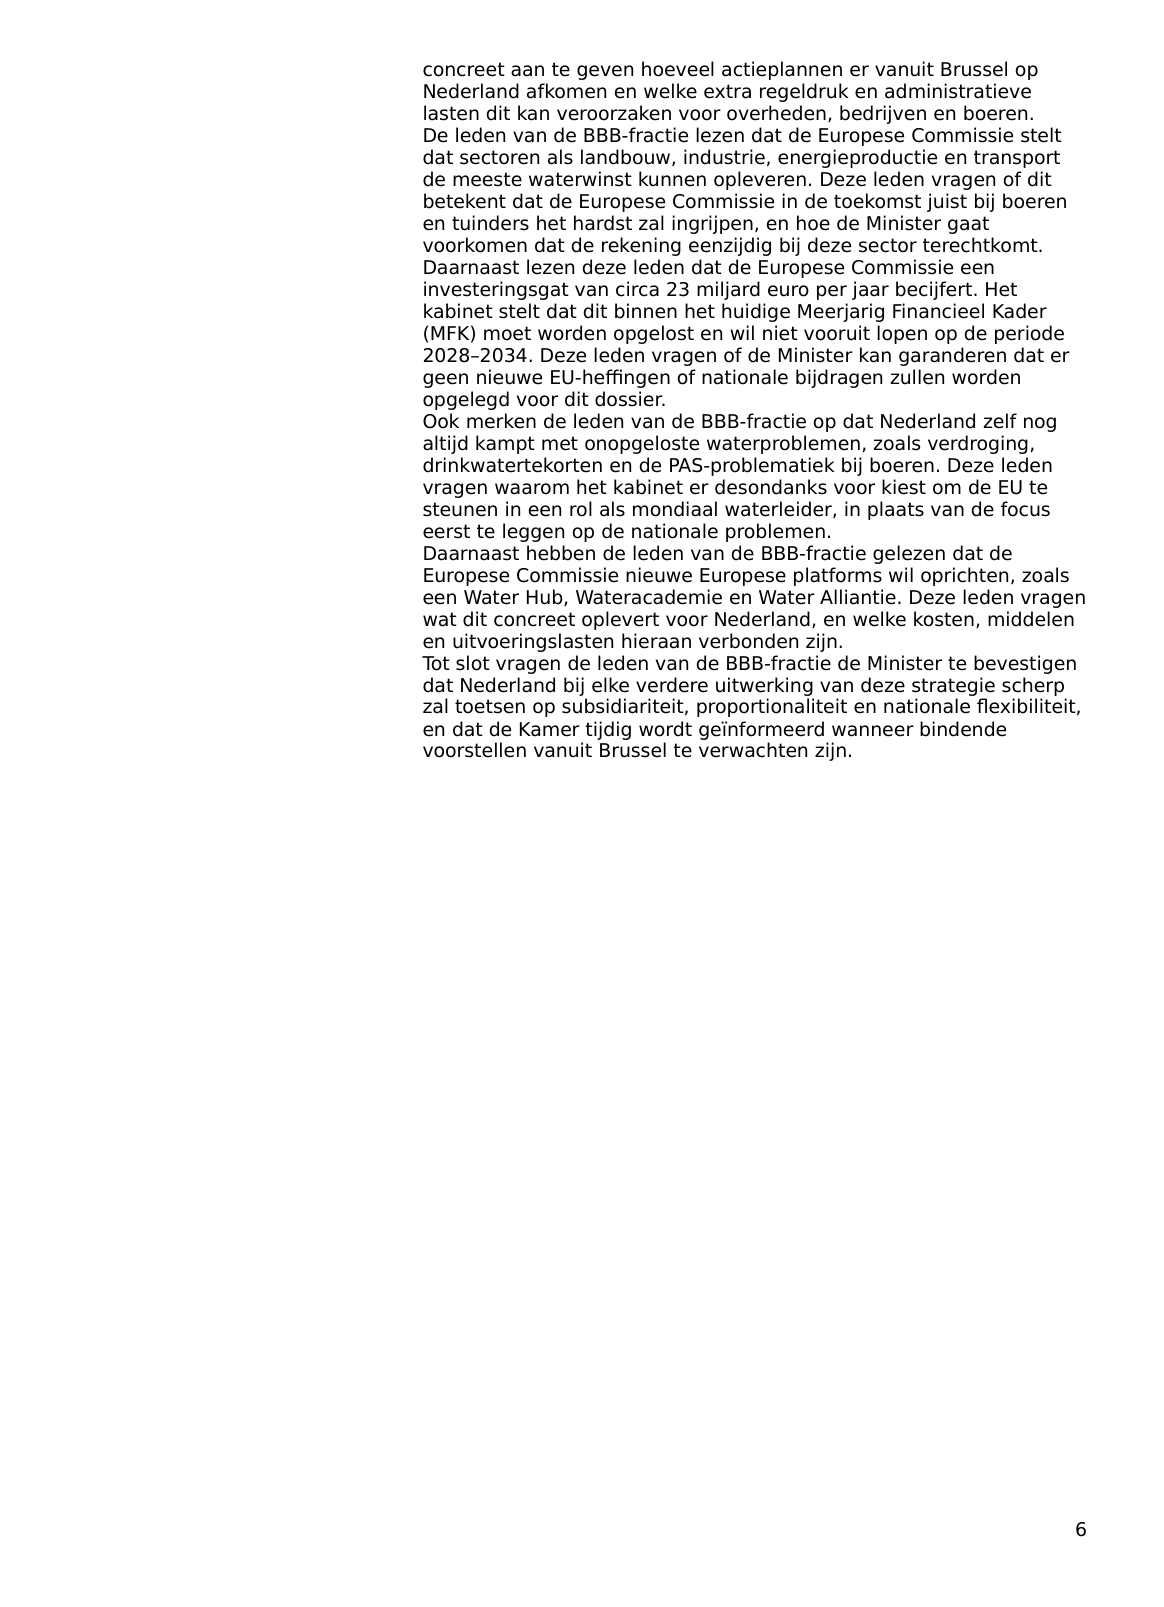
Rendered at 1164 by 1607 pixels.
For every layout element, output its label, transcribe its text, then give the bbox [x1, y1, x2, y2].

text Tot slot vragen de leden van de BBB-fractie de Minister te bevestigen dat Nederland bij elke verdere uitwerking van deze strategie scherp zal toetsen op subsidiariteit, proportionaliteit en nationale flexibiliteit, en dat de Kamer tijdig wordt geïnformeerd wanneer bindende voorstellen vanuit Brussel te verwachten zijn. [422, 652, 1087, 762]
text concreet aan te geven hoeveel actieplannen er vanuit Brussel op Nederland afkomen en welke extra regeldruk en administratieve lasten dit kan veroorzaken voor overheden, bedrijven en boeren. [422, 59, 1087, 125]
text De leden van de BBB-fractie lezen dat de Europese Commissie stelt dat sectoren als landbouw, industrie, energieproductie en transport de meeste waterwinst kunnen opleveren. Deze leden vragen of dit betekent dat de Europese Commissie in de toekomst juist bij boeren en tuinders het hardst zal ingrijpen, en hoe de Minister gaat voorkomen dat de rekening eenzijdig bij deze sector terechtkomt. Daarnaast lezen deze leden dat de Europese Commissie een investeringsgat van circa 23 miljard euro per jaar becijfert. Het kabinet stelt dat dit binnen het huidige Meerjarig Financieel Kader (MFK) moet worden opgelost en wil niet vooruit lopen op de periode 2028–2034. Deze leden vragen of de Minister kan garanderen dat er geen nieuwe EU-heffingen of nationale bijdragen zullen worden opgelegd voor dit dossier. [422, 125, 1087, 411]
text Ook merken de leden van de BBB-fractie op dat Nederland zelf nog altijd kampt met onopgeloste waterproblemen, zoals verdroging, drinkwatertekorten en de PAS-problematiek bij boeren. Deze leden vragen waarom het kabinet er desondanks voor kiest om de EU te steunen in een rol als mondiaal waterleider, in plaats van de focus eerst te leggen op de nationale problemen. [422, 411, 1087, 543]
text Daarnaast hebben de leden van de BBB-fractie gelezen dat de Europese Commissie nieuwe Europese platforms wil oprichten, zoals een Water Hub, Wateracademie en Water Alliantie. Deze leden vragen wat dit concreet oplevert voor Nederland, en welke kosten, middelen en uitvoeringslasten hieraan verbonden zijn. [422, 543, 1087, 652]
